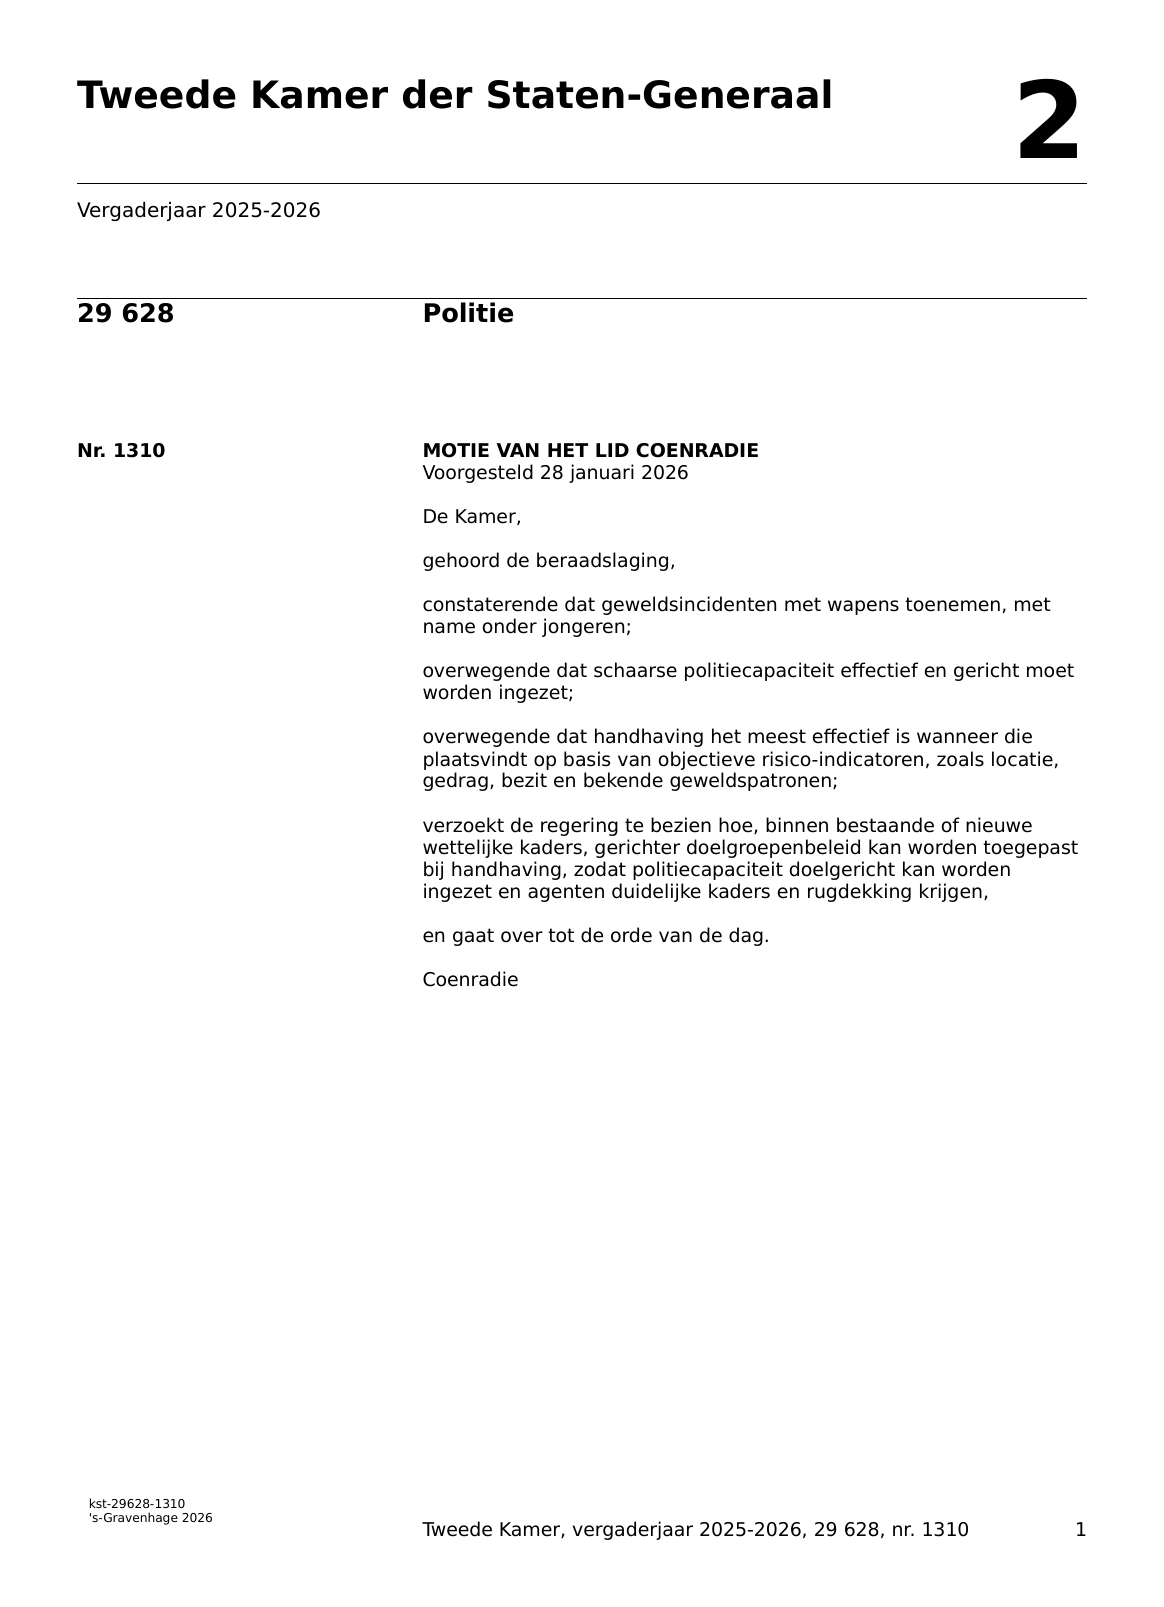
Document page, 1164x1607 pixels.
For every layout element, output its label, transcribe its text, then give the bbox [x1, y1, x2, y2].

text De Kamer, [422, 506, 1087, 528]
table_header Tweede Kamer der Staten-Generaal [77, 59, 886, 183]
table_header 2 [886, 59, 1087, 183]
table_cell Vergaderjaar 2025-2026 [77, 184, 1087, 298]
text 's-Gravenhage 2026 [88, 1511, 323, 1525]
text gehoord de beraadslaging, [422, 550, 1087, 572]
text overwegende dat schaarse politiecapaciteit effectief en gericht moet worden ingezet; [422, 660, 1087, 704]
subtitle 29 628 Politie [77, 299, 1087, 329]
text constaterende dat geweldsincidenten met wapens toenemen, met name onder jongeren; [422, 594, 1087, 638]
text verzoekt de regering te bezien hoe, binnen bestaande of nieuwe wettelijke kaders, gerichter doelgroepenbeleid kan worden toegepast bij handhaving, zodat politiecapaciteit doelgericht kan worden ingezet en agenten duidelijke kaders en rugdekking krijgen, [422, 814, 1087, 902]
text Coenradie [422, 969, 1087, 991]
text kst-29628-1310 [88, 1497, 323, 1511]
text en gaat over tot de orde van de dag. [422, 925, 1087, 947]
text Voorgesteld 28 januari 2026 [422, 462, 1087, 484]
subtitle Nr. 1310 MOTIE VAN HET LID COENRADIE [77, 440, 1087, 462]
text overwegende dat handhaving het meest effectief is wanneer die plaatsvindt op basis van objectieve risico-indicatoren, zoals locatie, gedrag, bezit en bekende geweldspatronen; [422, 726, 1087, 792]
